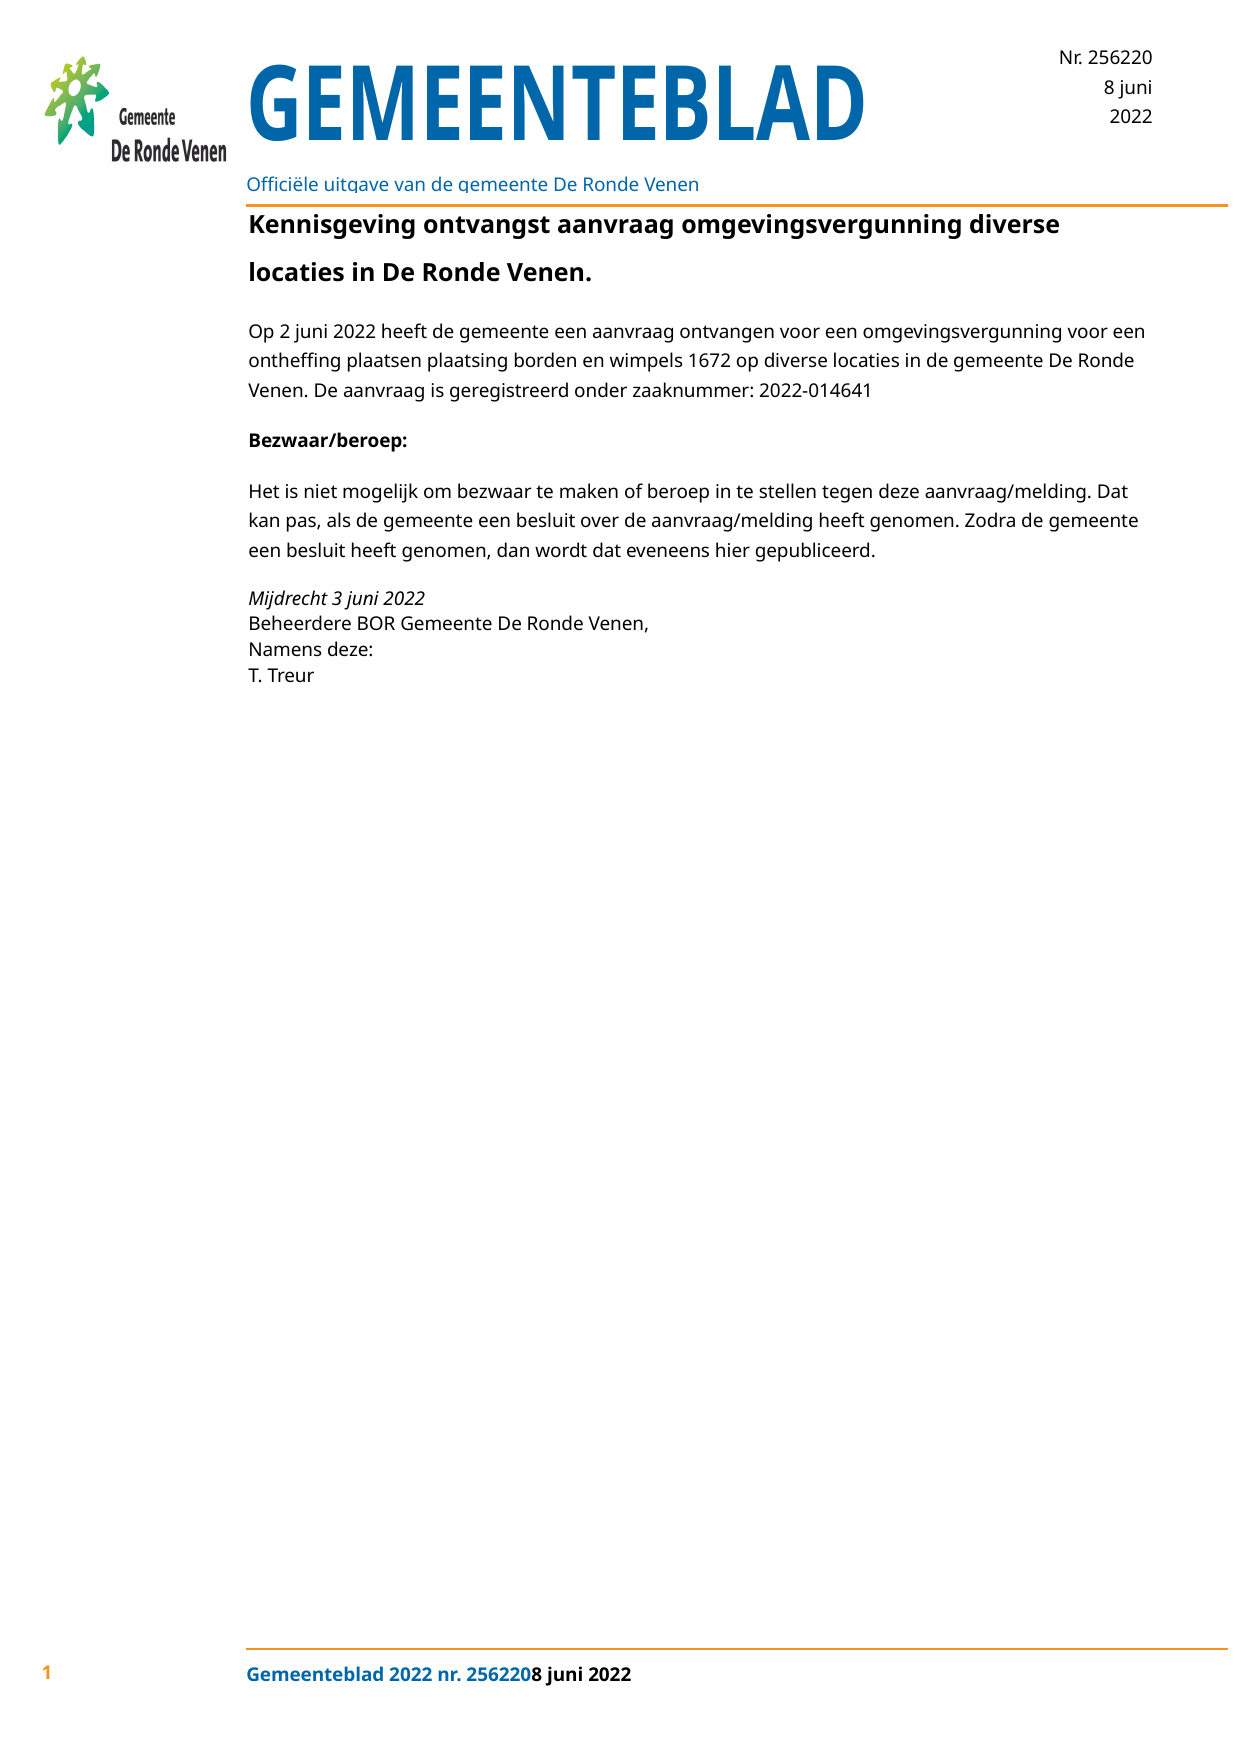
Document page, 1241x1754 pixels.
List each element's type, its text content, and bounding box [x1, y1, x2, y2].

picture [41, 47, 231, 172]
text Het is niet mogelijk om bezwaar te maken of beroep in te stellen tegen deze aanvraag/melding. Dat kan pas, als de gemeente een besluit over de aanvraag/melding heeft genomen. Zodra de gemeente een besluit heeft genomen, dan wordt dat eveneens hier gepubliceerd. [248, 478, 1152, 563]
text Beheerdere BOR Gemeente De Ronde Venen, [248, 611, 1152, 636]
text Bezwaar/beroep: [248, 427, 1152, 453]
text Namens deze: [248, 636, 1152, 662]
text Op 2 juni 2022 heeft de gemeente een aanvraag ontvangen voor een omgevingsvergunning voor een ontheffing plaatsen plaatsing borden en wimpels 1672 op diverse locaties in de gemeente De Ronde Venen. De aanvraag is geregistreerd onder zaaknummer: 2022-014641 [248, 318, 1152, 403]
text Mijdrecht 3 juni 2022 [248, 585, 1152, 611]
text T. Treur [248, 662, 1152, 688]
text Kennisgeving ontvangst aanvraag omgevingsvergunning diverse locaties in De Ronde Venen. [248, 207, 1152, 288]
